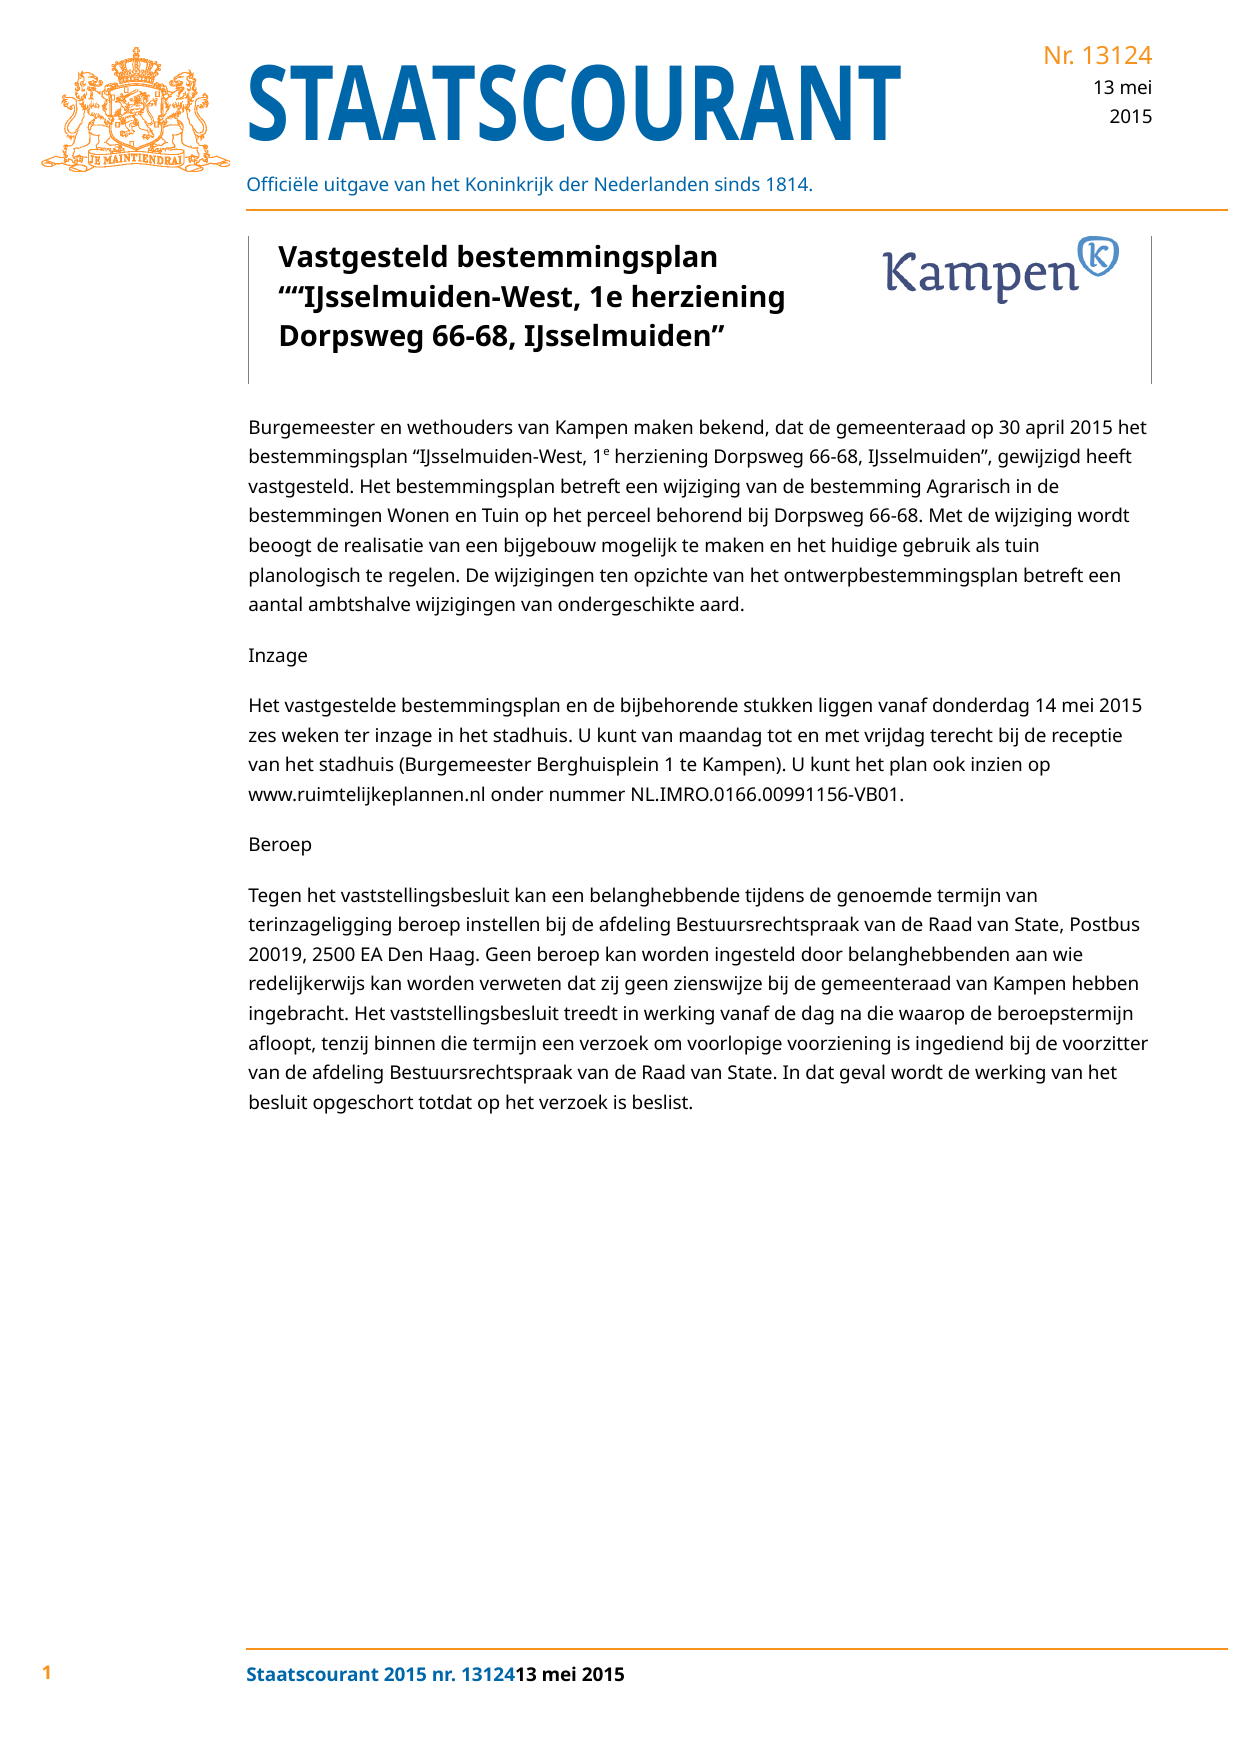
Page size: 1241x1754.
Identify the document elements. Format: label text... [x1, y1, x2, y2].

text Inzage [248, 642, 1152, 668]
text Beroep [248, 831, 1152, 857]
table_header [850, 304, 1151, 384]
table_header [1119, 236, 1151, 303]
table_header [850, 236, 882, 303]
text Burgemeester en wethouders van Kampen maken bekend, dat de gemeenteraad op 30 april 2015 het bestemmingsplan “IJsselmuiden-West, 1e herziening Dorpsweg 66-68, IJsselmuiden”, gewijzigd heeft vastgesteld. Het bestemmingsplan betreft een wijziging van de bestemming Agrarisch in de bestemmingen Wonen en Tuin op het perceel behorend bij Dorpsweg 66-68. Met de wijziging wordt beoogt de realisatie van een bijgebouw mogelijk te maken en het huidige gebruik als tuin planologisch te regelen. De wijzigingen ten opzichte van het ontwerpbestemmingsplan betreft een aantal ambtshalve wijzigingen van ondergeschikte aard. [248, 414, 1152, 617]
text Tegen het vaststellingsbesluit kan een belanghebbende tijdens de genoemde termijn van terinzageligging beroep instellen bij de afdeling Bestuursrechtspraak van de Raad van State, Postbus 20019, 2500 EA Den Haag. Geen beroep kan worden ingesteld door belanghebbenden aan wie redelijkerwijs kan worden verweten dat zij geen zienswijze bij de gemeenteraad van Kampen hebben ingebracht. Het vaststellingsbesluit treedt in werking vanaf de dag na die waarop de beroepstermijn afloopt, tenzij binnen die termijn een verzoek om voorlopige voorziening is ingediend bij de voorzitter van de afdeling Bestuursrechtspraak van de Raad van State. In dat geval wordt de werking van het besluit opgeschort totdat op het verzoek is beslist. [248, 882, 1152, 1115]
picture [41, 47, 231, 172]
text Het vastgestelde bestemmingsplan en de bijbehorende stukken liggen vanaf donderdag 14 mei 2015 zes weken ter inzage in het stadhuis. U kunt van maandag tot en met vrijdag terecht bij de receptie van het stadhuis (Burgemeester Berghuisplein 1 te Kampen). U kunt het plan ook inzien op www.ruimtelijkeplannen.nl onder nummer NL.IMRO.0166.00991156-VB01. [248, 692, 1152, 807]
picture [882, 236, 1119, 304]
table_header Vastgesteld bestemmingsplan ““IJsselmuiden-West, 1e herziening Dorpsweg 66-68, IJsselmuiden” [249, 236, 850, 384]
